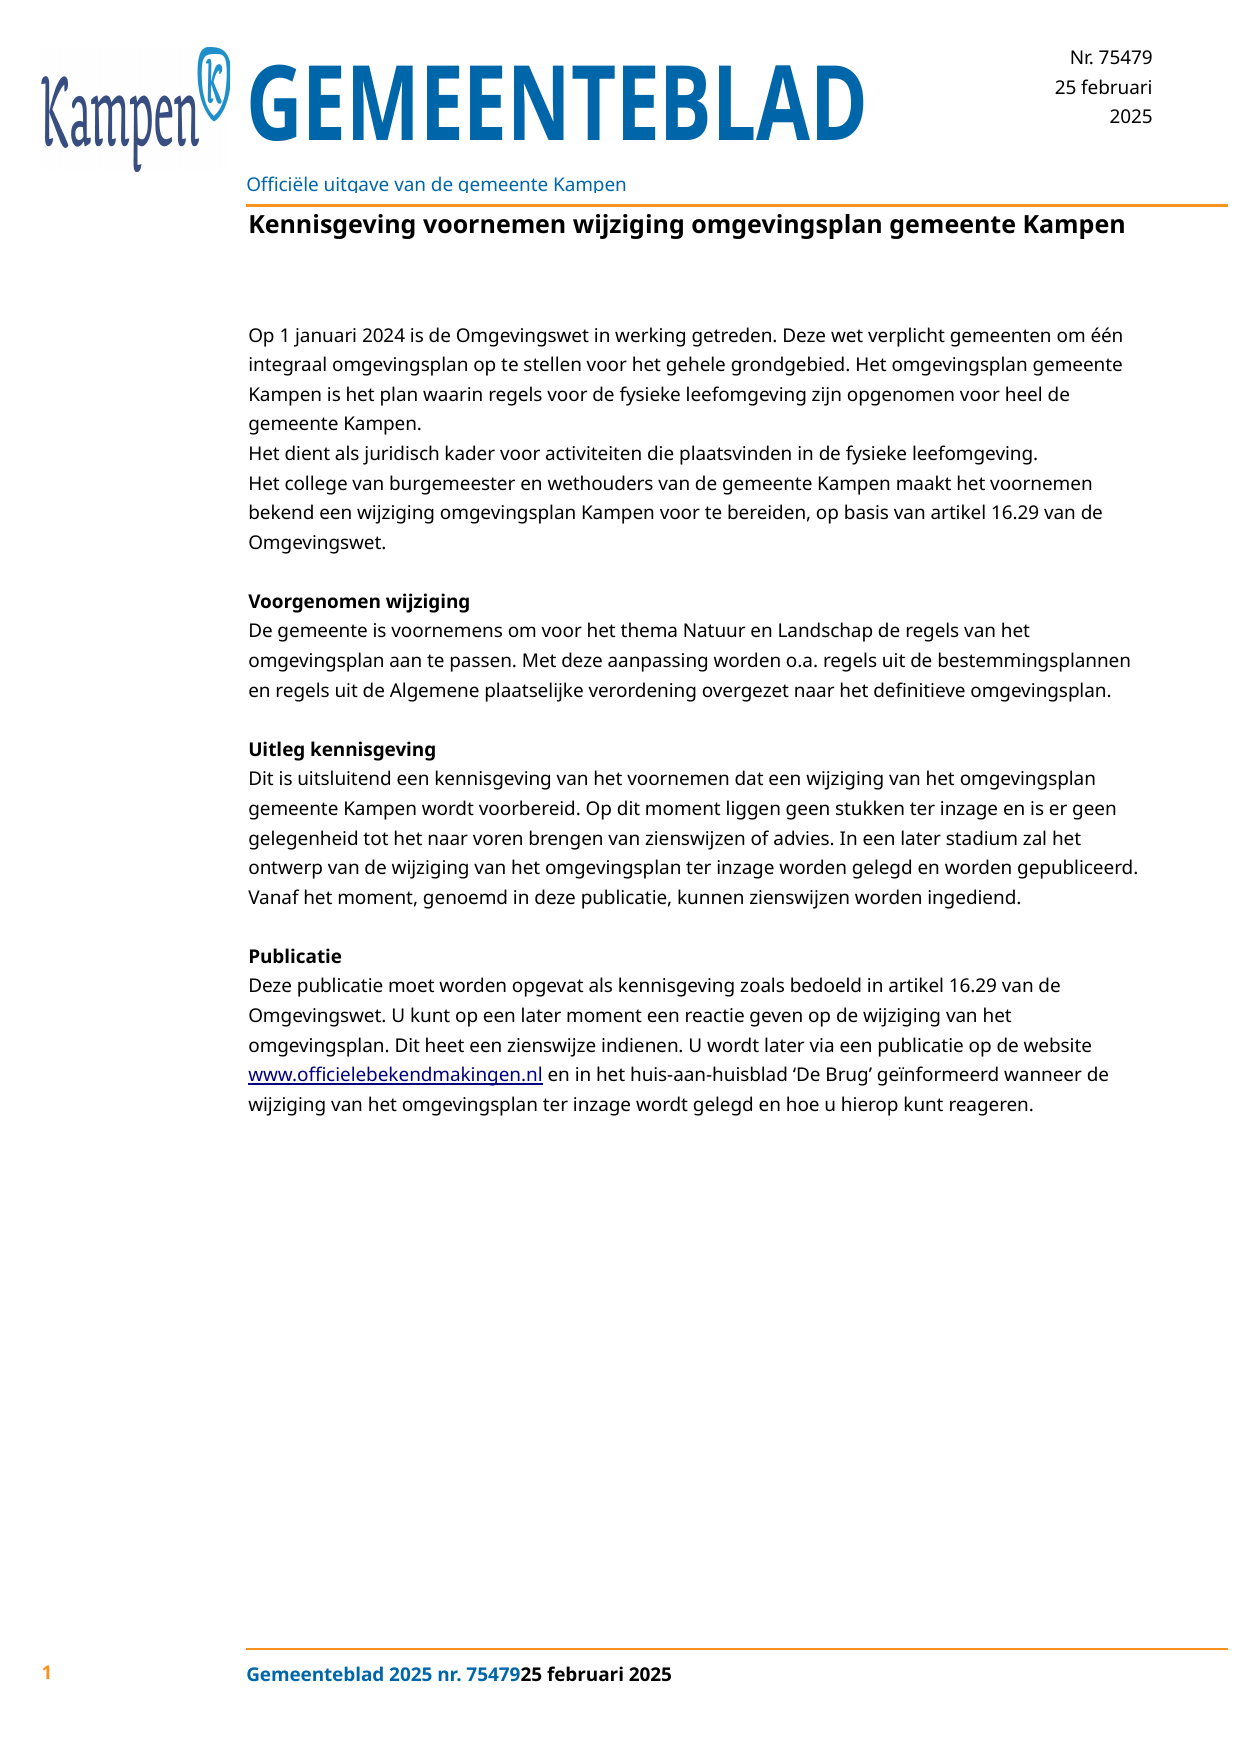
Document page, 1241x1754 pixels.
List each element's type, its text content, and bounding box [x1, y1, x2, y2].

text Het college van burgemeester en wethouders van de gemeente Kampen maakt het voornemen bekend een wijziging omgevingsplan Kampen voor te bereiden, op basis van artikel 16.29 van de Omgevingswet. [248, 470, 1152, 554]
picture [41, 47, 231, 172]
text Dit is uitsluitend een kennisgeving van het voornemen dat een wijziging van het omgevingsplan gemeente Kampen wordt voorbereid. Op dit moment liggen geen stukken ter inzage en is er geen gelegenheid tot het naar voren brengen van zienswijzen of advies. In een later stadium zal het ontwerp van de wijziging van het omgevingsplan ter inzage worden gelegd en worden gepubliceerd. Vanaf het moment, genoemd in deze publicatie, kunnen zienswijzen worden ingediend. [248, 766, 1152, 909]
text Op 1 januari 2024 is de Omgevingswet in werking getreden. Deze wet verplicht gemeenten om één integraal omgevingsplan op te stellen voor het gehele grondgebied. Het omgevingsplan gemeente Kampen is het plan waarin regels voor de fysieke leefomgeving zijn opgenomen voor heel de gemeente Kampen. [248, 322, 1152, 436]
text Voorgenomen wijziging [248, 588, 1152, 614]
text Uitleg kennisgeving [248, 736, 1152, 762]
text Het dient als juridisch kader voor activiteiten die plaatsvinden in de fysieke leefomgeving. [248, 440, 1152, 466]
text De gemeente is voornemens om voor het thema Natuur en Landschap de regels van het omgevingsplan aan te passen. Met deze aanpassing worden o.a. regels uit de bestemmingsplannen en regels uit de Algemene plaatselijke verordening overgezet naar het definitieve omgevingsplan. [248, 618, 1152, 702]
text Publicatie [248, 943, 1152, 969]
text Kennisgeving voornemen wijziging omgevingsplan gemeente Kampen [248, 207, 1152, 241]
text Deze publicatie moet worden opgevat als kennisgeving zoals bedoeld in artikel 16.29 van de Omgevingswet. U kunt op een later moment een reactie geven op de wijziging van het omgevingsplan. Dit heet een zienswijze indienen. U wordt later via een publicatie op de website www.officielebekendmakingen.nl en in het huis-aan-huisblad ‘De Brug’ geïnformeerd wanneer de wijziging van het omgevingsplan ter inzage wordt gelegd en hoe u hierop kunt reageren. [248, 973, 1152, 1117]
